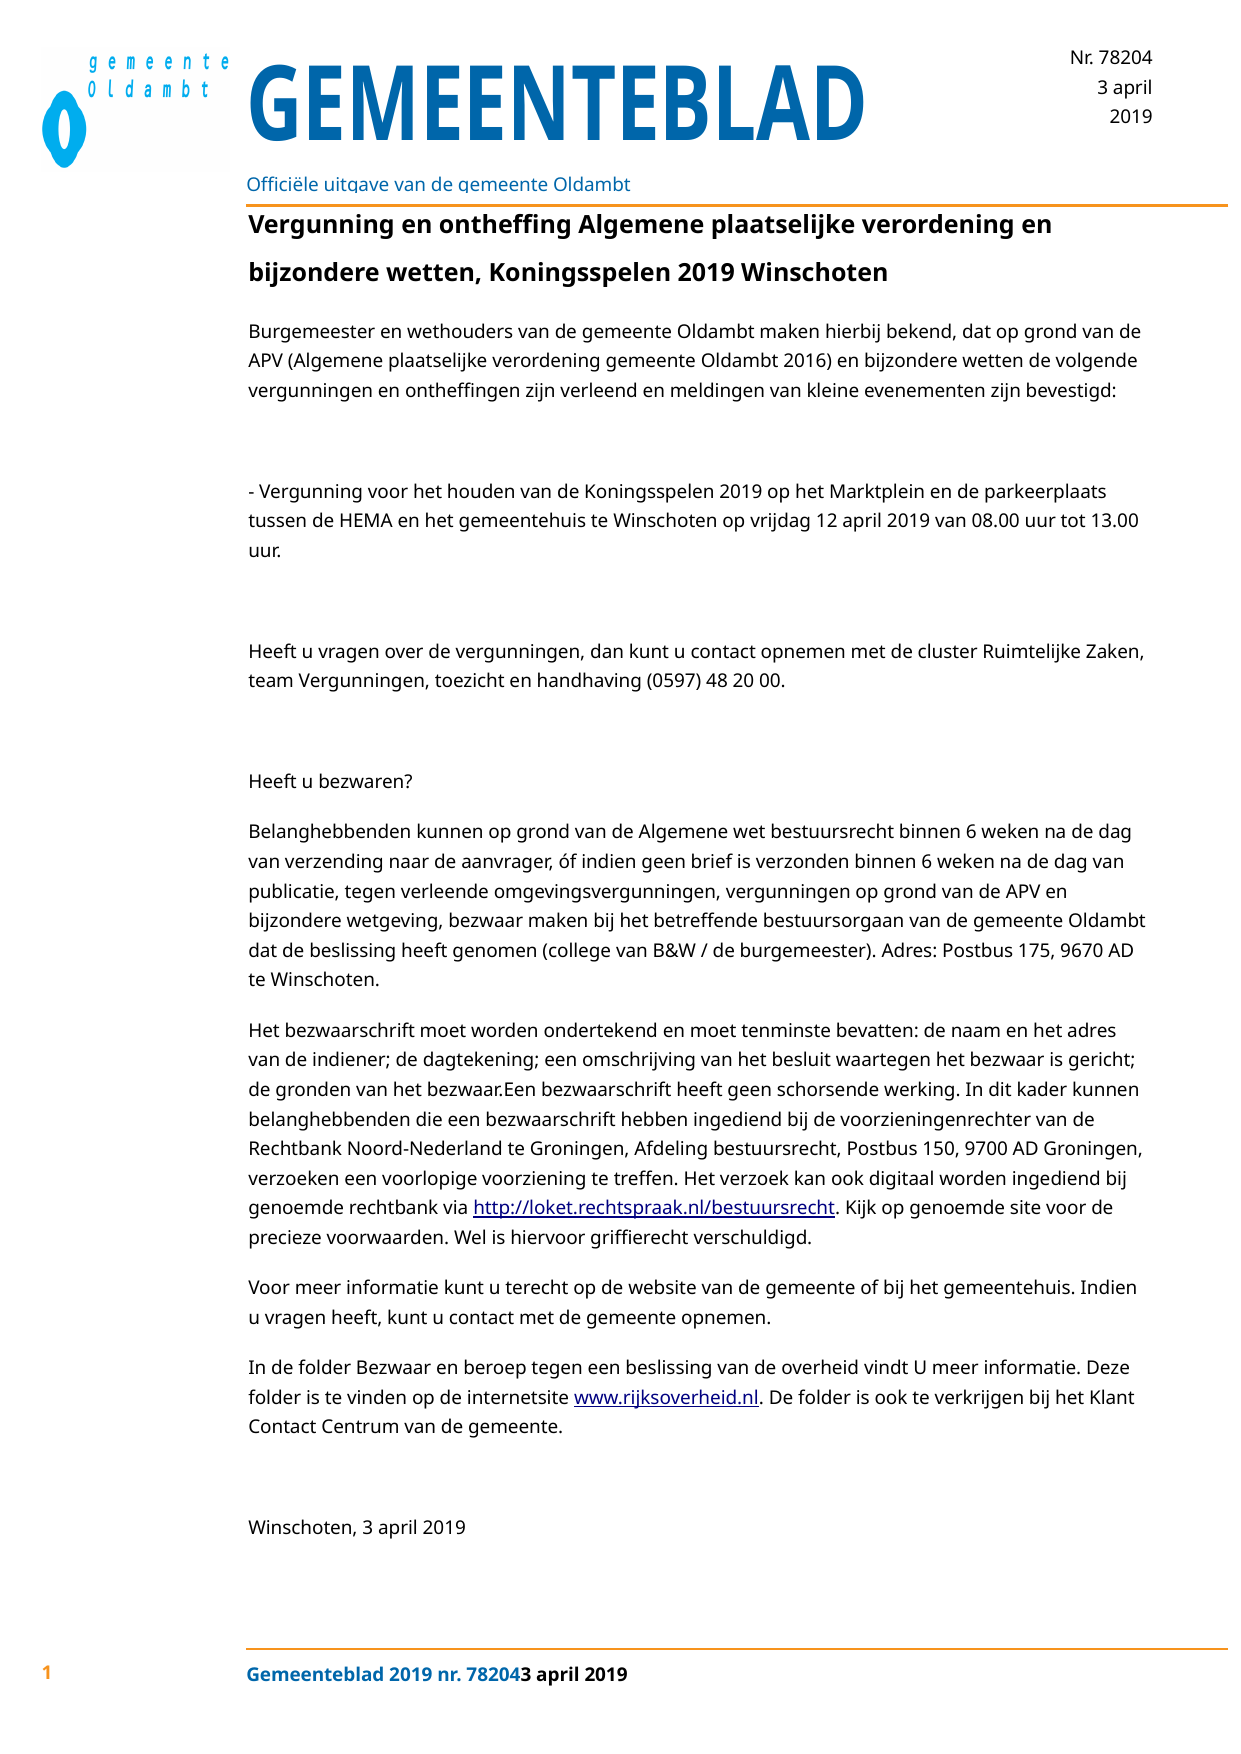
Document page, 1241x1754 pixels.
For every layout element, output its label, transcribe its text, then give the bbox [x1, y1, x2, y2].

text Belanghebbenden kunnen op grond van de Algemene wet bestuursrecht binnen 6 weken na de dag van verzending naar de aanvrager, óf indien geen brief is verzonden binnen 6 weken na de dag van publicatie, tegen verleende omgevingsvergunningen, vergunningen op grond van de APV en bijzondere wetgeving, bezwaar maken bij het betreffende bestuursorgaan van de gemeente Oldambt dat de beslissing heeft genomen (college van B&W / de burgemeester). Adres: Postbus 175, 9670 AD te Winschoten. [248, 819, 1152, 992]
text Het bezwaarschrift moet worden ondertekend en moet tenminste bevatten: de naam en het adres van de indiener; de dagtekening; een omschrijving van het besluit waartegen het bezwaar is gericht; de gronden van het bezwaar.Een bezwaarschrift heeft geen schorsende werking. In dit kader kunnen belanghebbenden die een bezwaarschrift hebben ingediend bij de voorzieningenrechter van de Rechtbank Noord-Nederland te Groningen, Afdeling bestuursrecht, Postbus 150, 9700 AD Groningen, verzoeken een voorlopige voorziening te treffen. Het verzoek kan ook digitaal worden ingediend bij genoemde rechtbank via http://loket.rechtspraak.nl/bestuursrecht. Kijk op genoemde site voor de precieze voorwaarden. Wel is hiervoor griffierecht verschuldigd. [248, 1017, 1152, 1250]
text Heeft u bezwaren? [248, 768, 1152, 794]
text Winschoten, 3 april 2019 [248, 1514, 1152, 1540]
text Burgemeester en wethouders van de gemeente Oldambt maken hierbij bekend, dat op grond van de APV (Algemene plaatselijke verordening gemeente Oldambt 2016) en bijzondere wetten de volgende vergunningen en ontheffingen zijn verleend en meldingen van kleine evenementen zijn bevestigd: [248, 318, 1152, 403]
text Vergunning en ontheffing Algemene plaatselijke verordening en bijzondere wetten, Koningsspelen 2019 Winschoten [248, 207, 1152, 288]
text - Vergunning voor het houden van de Koningsspelen 2019 op het Marktplein en de parkeerplaats tussen de HEMA en het gemeentehuis te Winschoten op vrijdag 12 april 2019 van 08.00 uur tot 13.00 uur. [248, 478, 1152, 563]
picture [41, 47, 231, 172]
text In de folder Bezwaar en beroep tegen een beslissing van de overheid vindt U meer informatie. Deze folder is te vinden op de internetsite www.rijksoverheid.nl. De folder is ook te verkrijgen bij het Klant Contact Centrum van de gemeente. [248, 1354, 1152, 1439]
text Voor meer informatie kunt u terecht op de website van de gemeente of bij het gemeentehuis. Indien u vragen heeft, kunt u contact met de gemeente opnemen. [248, 1274, 1152, 1330]
text Heeft u vragen over de vergunningen, dan kunt u contact opnemen met de cluster Ruimtelijke Zaken, team Vergunningen, toezicht en handhaving (0597) 48 20 00. [248, 638, 1152, 693]
